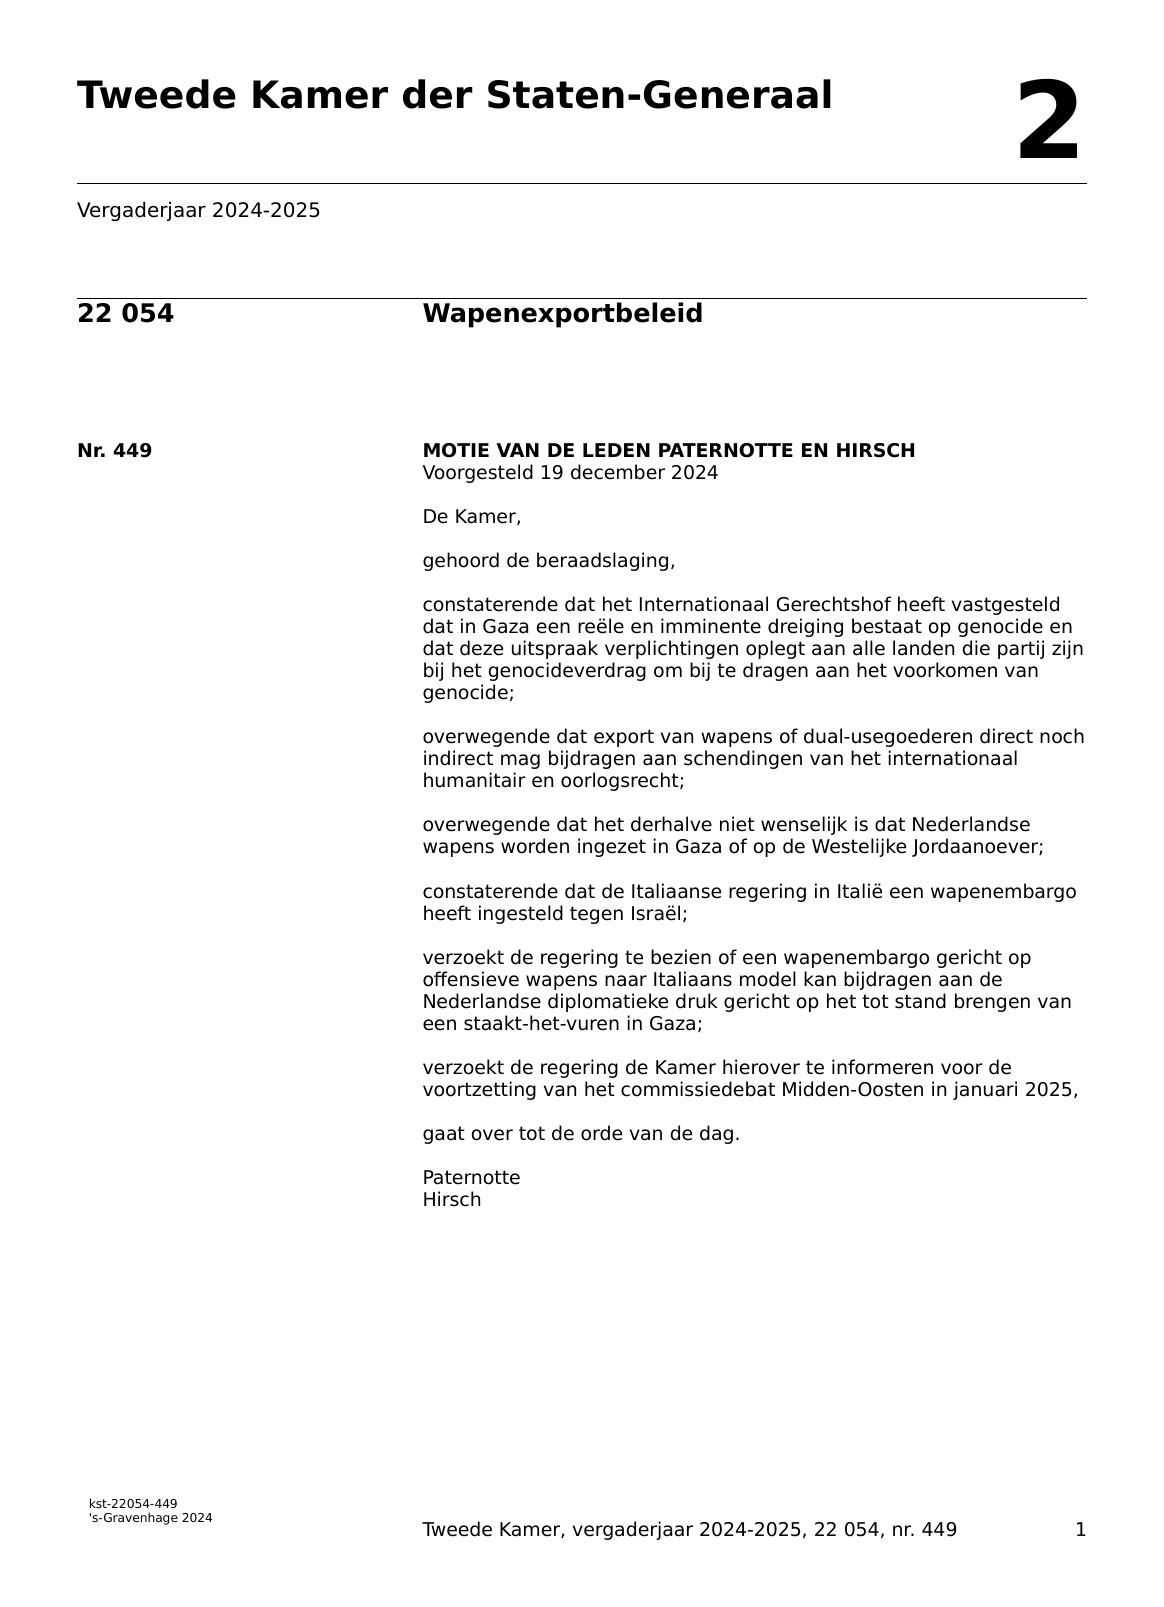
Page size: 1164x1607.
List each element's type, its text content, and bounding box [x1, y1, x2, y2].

text gehoord de beraadslaging, [422, 550, 1087, 572]
text verzoekt de regering de Kamer hierover te informeren voor de voortzetting van het commissiedebat Midden-Oosten in januari 2025, [422, 1057, 1087, 1101]
text constaterende dat de Italiaanse regering in Italië een wapenembargo heeft ingesteld tegen Israël; [422, 881, 1087, 924]
text overwegende dat export van wapens of dual-usegoederen direct noch indirect mag bijdragen aan schendingen van het internationaal humanitair en oorlogsrecht; [422, 726, 1087, 792]
text Voorgesteld 19 december 2024 [422, 462, 1087, 484]
text overwegende dat het derhalve niet wenselijk is dat Nederlandse wapens worden ingezet in Gaza of op de Westelijke Jordaanoever; [422, 814, 1087, 858]
table_header Tweede Kamer der Staten-Generaal [77, 59, 886, 183]
text De Kamer, [422, 506, 1087, 528]
text kst-22054-449 [88, 1497, 323, 1511]
text constaterende dat het Internationaal Gerechtshof heeft vastgesteld dat in Gaza een reële en imminente dreiging bestaat op genocide en dat deze uitspraak verplichtingen oplegt aan alle landen die partij zijn bij het genocideverdrag om bij te dragen aan het voorkomen van genocide; [422, 594, 1087, 704]
text gaat over tot de orde van de dag. [422, 1123, 1087, 1145]
table_header 2 [886, 59, 1087, 183]
subtitle 22 054 Wapenexportbeleid [77, 299, 1087, 329]
text 's-Gravenhage 2024 [88, 1511, 323, 1525]
text Hirsch [422, 1189, 1087, 1211]
text Paternotte [422, 1167, 1087, 1189]
text verzoekt de regering te bezien of een wapenembargo gericht op offensieve wapens naar Italiaans model kan bijdragen aan de Nederlandse diplomatieke druk gericht op het tot stand brengen van een staakt-het-vuren in Gaza; [422, 947, 1087, 1034]
table_cell Vergaderjaar 2024-2025 [77, 184, 1087, 298]
subtitle Nr. 449 MOTIE VAN DE LEDEN PATERNOTTE EN HIRSCH [77, 440, 1087, 462]
